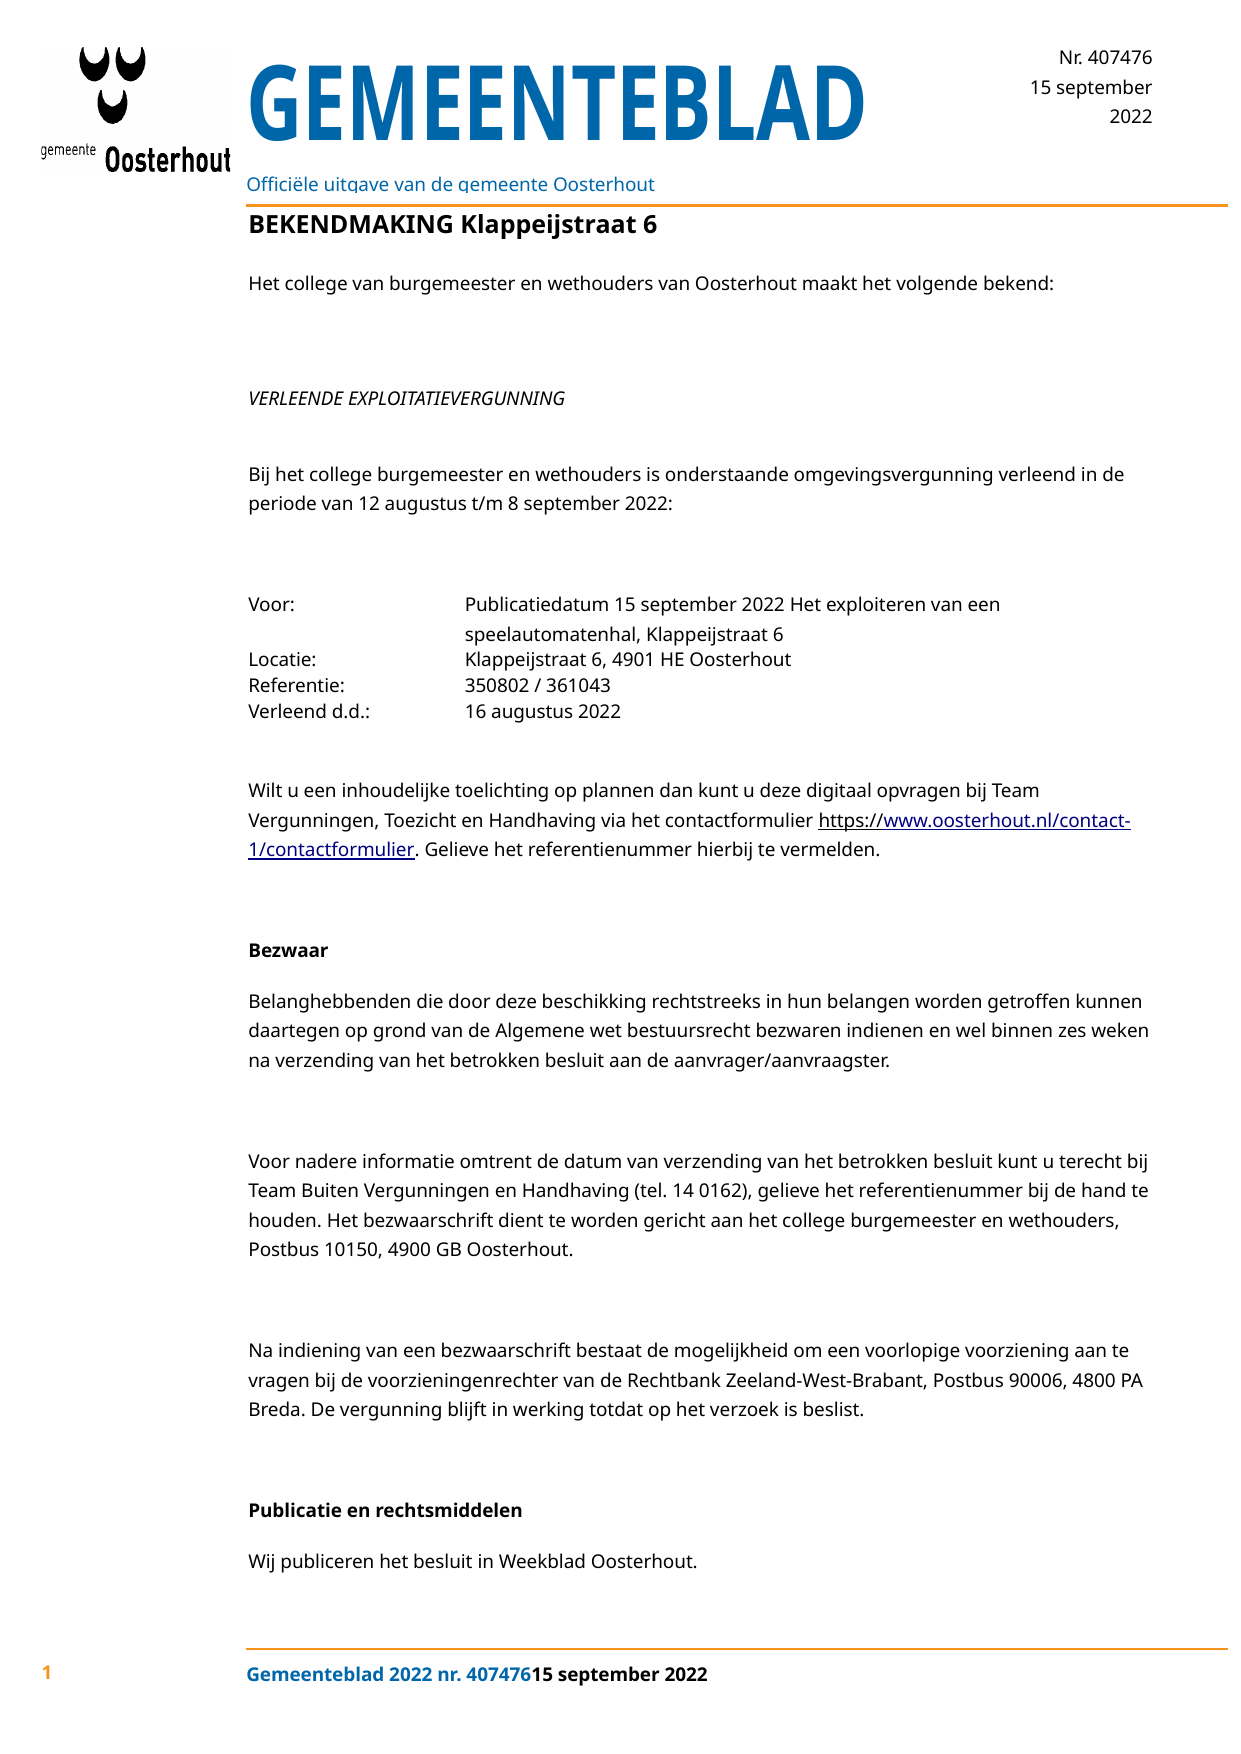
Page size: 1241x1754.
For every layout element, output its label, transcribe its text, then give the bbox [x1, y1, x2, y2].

table_header Voor: [248, 591, 464, 647]
table_cell Klappeijstraat 6, 4901 HE Oosterhout [465, 647, 1152, 672]
table_cell Referentie: [248, 673, 464, 698]
text BEKENDMAKING Klappeijstraat 6 [248, 207, 1152, 241]
text Bezwaar [248, 937, 1152, 963]
text Wij publiceren het besluit in Weekblad Oosterhout. [248, 1548, 1152, 1574]
table_cell 16 augustus 2022 [465, 698, 1152, 724]
table_header Publicatiedatum 15 september 2022 Het exploiteren van een speelautomatenhal, Klappeijstraat 6 [465, 591, 1152, 647]
table_cell 350802 / 361043 [465, 673, 1152, 698]
table_cell Locatie: [248, 647, 464, 672]
text VERLEENDE EXPLOITATIEVERGUNNING [248, 385, 1152, 410]
picture [41, 47, 231, 172]
text Bij het college burgemeester en wethouders is onderstaande omgevingsvergunning verleend in de periode van 12 augustus t/m 8 september 2022: [248, 461, 1152, 516]
text Na indiening van een bezwaarschrift bestaat de mogelijkheid om een voorlopige voorziening aan te vragen bij de voorzieningenrechter van de Rechtbank Zeeland-West-Brabant, Postbus 90006, 4800 PA Breda. De vergunning blijft in werking totdat op het verzoek is beslist. [248, 1337, 1152, 1422]
text Wilt u een inhoudelijke toelichting op plannen dan kunt u deze digitaal opvragen bij Team Vergunningen, Toezicht en Handhaving via het contactformulier https://www.oosterhout.nl/contact-1/contactformulier. Gelieve het referentienummer hierbij te vermelden. [248, 777, 1152, 862]
text Publicatie en rechtsmiddelen [248, 1497, 1152, 1523]
table_cell Verleend d.d.: [248, 698, 464, 724]
text Belanghebbenden die door deze beschikking rechtstreeks in hun belangen worden getroffen kunnen daartegen op grond van de Algemene wet bestuursrecht bezwaren indienen en wel binnen zes weken na verzending van het betrokken besluit aan de aanvrager/aanvraagster. [248, 988, 1152, 1073]
text Het college van burgemeester en wethouders van Oosterhout maakt het volgende bekend: [248, 270, 1152, 296]
text Voor nadere informatie omtrent de datum van verzending van het betrokken besluit kunt u terecht bij Team Buiten Vergunningen en Handhaving (tel. 14 0162), gelieve het referentienummer bij de hand te houden. Het bezwaarschrift dient te worden gericht aan het college burgemeester en wethouders, Postbus 10150, 4900 GB Oosterhout. [248, 1148, 1152, 1262]
